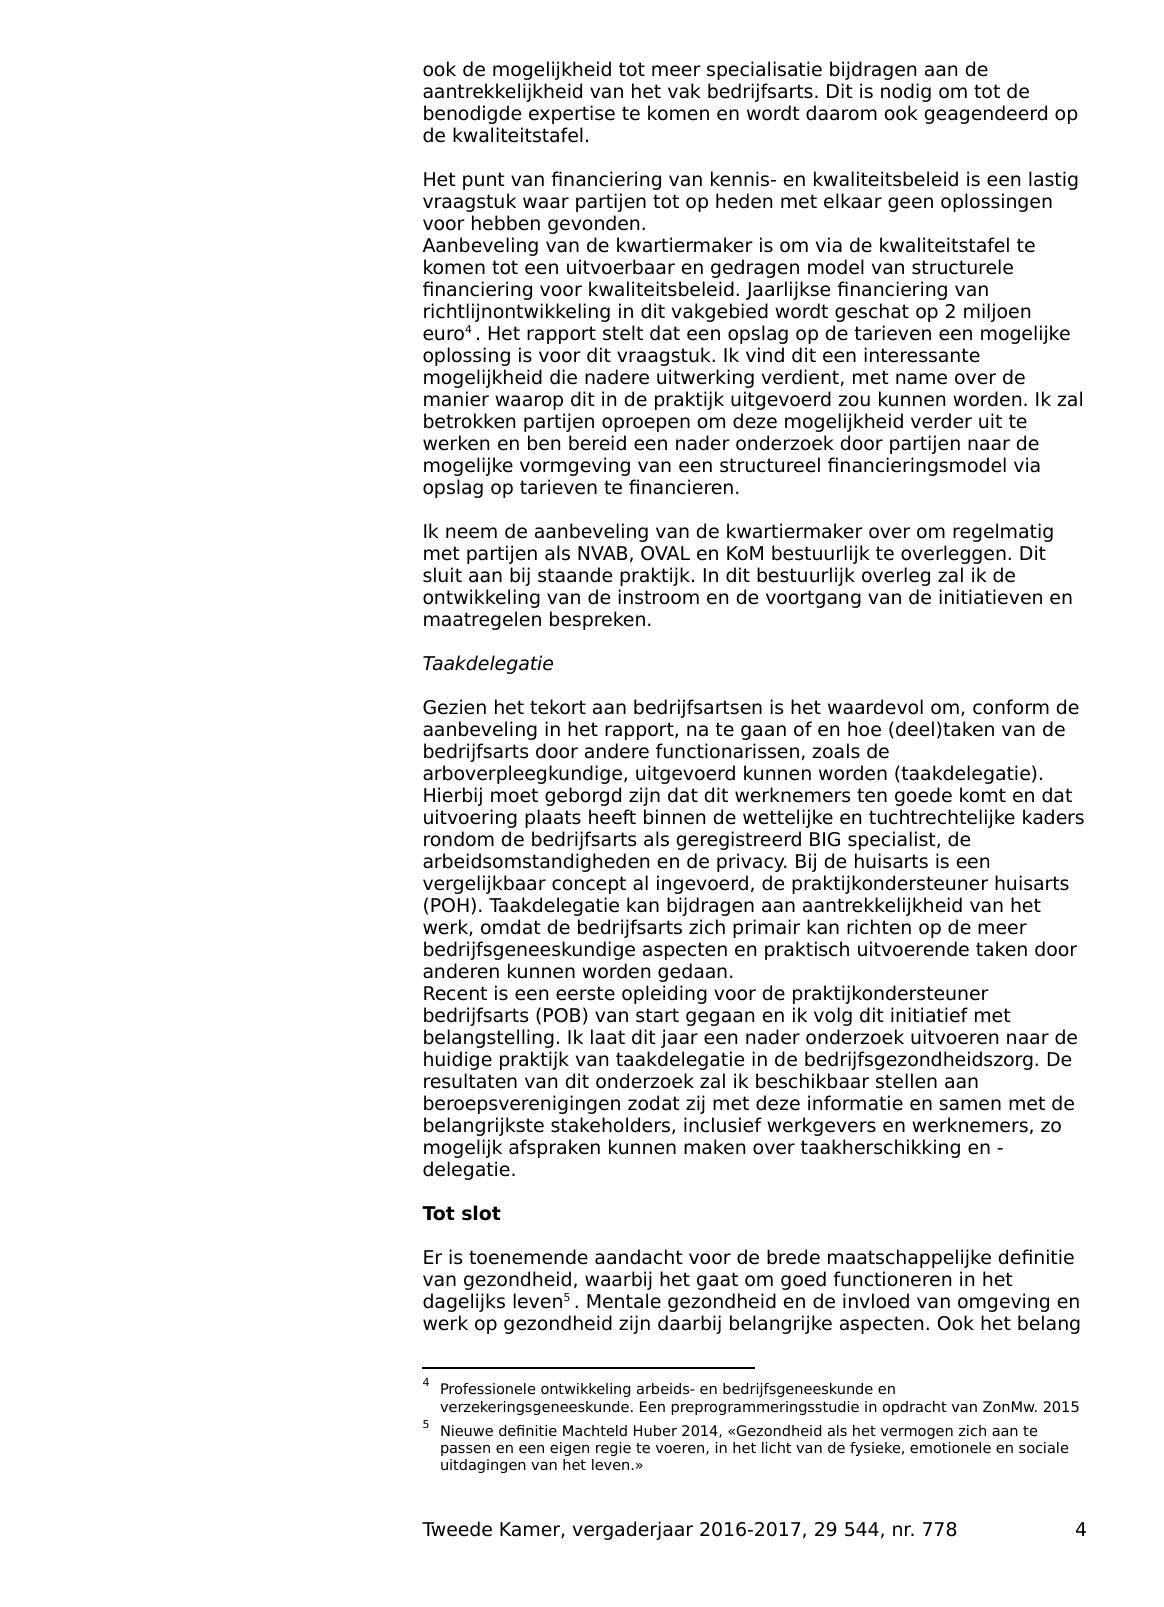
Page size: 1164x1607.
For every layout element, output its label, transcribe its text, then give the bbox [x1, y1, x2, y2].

text Recent is een eerste opleiding voor de praktijkondersteuner bedrijfsarts (POB) van start gegaan en ik volg dit initiatief met belangstelling. Ik laat dit jaar een nader onderzoek uitvoeren naar de huidige praktijk van taakdelegatie in de bedrijfsgezondheidszorg. De resultaten van dit onderzoek zal ik beschikbaar stellen aan beroepsverenigingen zodat zij met deze informatie en samen met de belangrijkste stakeholders, inclusief werkgevers en werknemers, zo mogelijk afspraken kunnen maken over taakherschikking en -delegatie. [422, 983, 1087, 1181]
text Het punt van financiering van kennis- en kwaliteitsbeleid is een lastig vraagstuk waar partijen tot op heden met elkaar geen oplossingen voor hebben gevonden. [422, 169, 1087, 235]
text Nieuwe definitie Machteld Huber 2014, «Gezondheid als het vermogen zich aan te passen en een eigen regie te voeren, in het licht van de fysieke, emotionele en sociale uitdagingen van het leven.» [422, 1418, 1087, 1474]
text Professionele ontwikkeling arbeids- en bedrijfsgeneeskunde en verzekeringsgeneeskunde. Een preprogrammeringsstudie in opdracht van ZonMw. 2015 [422, 1377, 1087, 1416]
text ook de mogelijkheid tot meer specialisatie bijdragen aan de aantrekkelijkheid van het vak bedrijfsarts. Dit is nodig om tot de benodigde expertise te komen en wordt daarom ook geagendeerd op de kwaliteitstafel. [422, 59, 1087, 147]
text Aanbeveling van de kwartiermaker is om via de kwaliteitstafel te komen tot een uitvoerbaar en gedragen model van structurele financiering voor kwaliteitsbeleid. Jaarlijkse financiering van richtlijnontwikkeling in dit vakgebied wordt geschat op 2 miljoen euro. Het rapport stelt dat een opslag op de tarieven een mogelijke oplossing is voor dit vraagstuk. Ik vind dit een interessante mogelijkheid die nadere uitwerking verdient, met name over de manier waarop dit in de praktijk uitgevoerd zou kunnen worden. Ik zal betrokken partijen oproepen om deze mogelijkheid verder uit te werken en ben bereid een nader onderzoek door partijen naar de mogelijke vormgeving van een structureel financieringsmodel via opslag op tarieven te financieren. [422, 235, 1087, 499]
text Gezien het tekort aan bedrijfsartsen is het waardevol om, conform de aanbeveling in het rapport, na te gaan of en hoe (deel)taken van de bedrijfsarts door andere functionarissen, zoals de arboverpleegkundige, uitgevoerd kunnen worden (taakdelegatie). Hierbij moet geborgd zijn dat dit werknemers ten goede komt en dat uitvoering plaats heeft binnen de wettelijke en tuchtrechtelijke kaders rondom de bedrijfsarts als geregistreerd BIG specialist, de arbeidsomstandigheden en de privacy. Bij de huisarts is een vergelijkbaar concept al ingevoerd, de praktijkondersteuner huisarts (POH). Taakdelegatie kan bijdragen aan aantrekkelijkheid van het werk, omdat de bedrijfsarts zich primair kan richten op de meer bedrijfsgeneeskundige aspecten en praktisch uitvoerende taken door anderen kunnen worden gedaan. [422, 697, 1087, 983]
subtitle Tot slot [422, 1203, 1087, 1225]
text Er is toenemende aandacht voor de brede maatschappelijke definitie van gezondheid, waarbij het gaat om goed functioneren in het dagelijks leven. Mentale gezondheid en de invloed van omgeving en werk op gezondheid zijn daarbij belangrijke aspecten. Ook het belang [422, 1247, 1087, 1335]
subtitle Taakdelegatie [422, 653, 1087, 675]
text Ik neem de aanbeveling van de kwartiermaker over om regelmatig met partijen als NVAB, OVAL en KoM bestuurlijk te overleggen. Dit sluit aan bij staande praktijk. In dit bestuurlijk overleg zal ik de ontwikkeling van de instroom en de voortgang van de initiatieven en maatregelen bespreken. [422, 521, 1087, 631]
